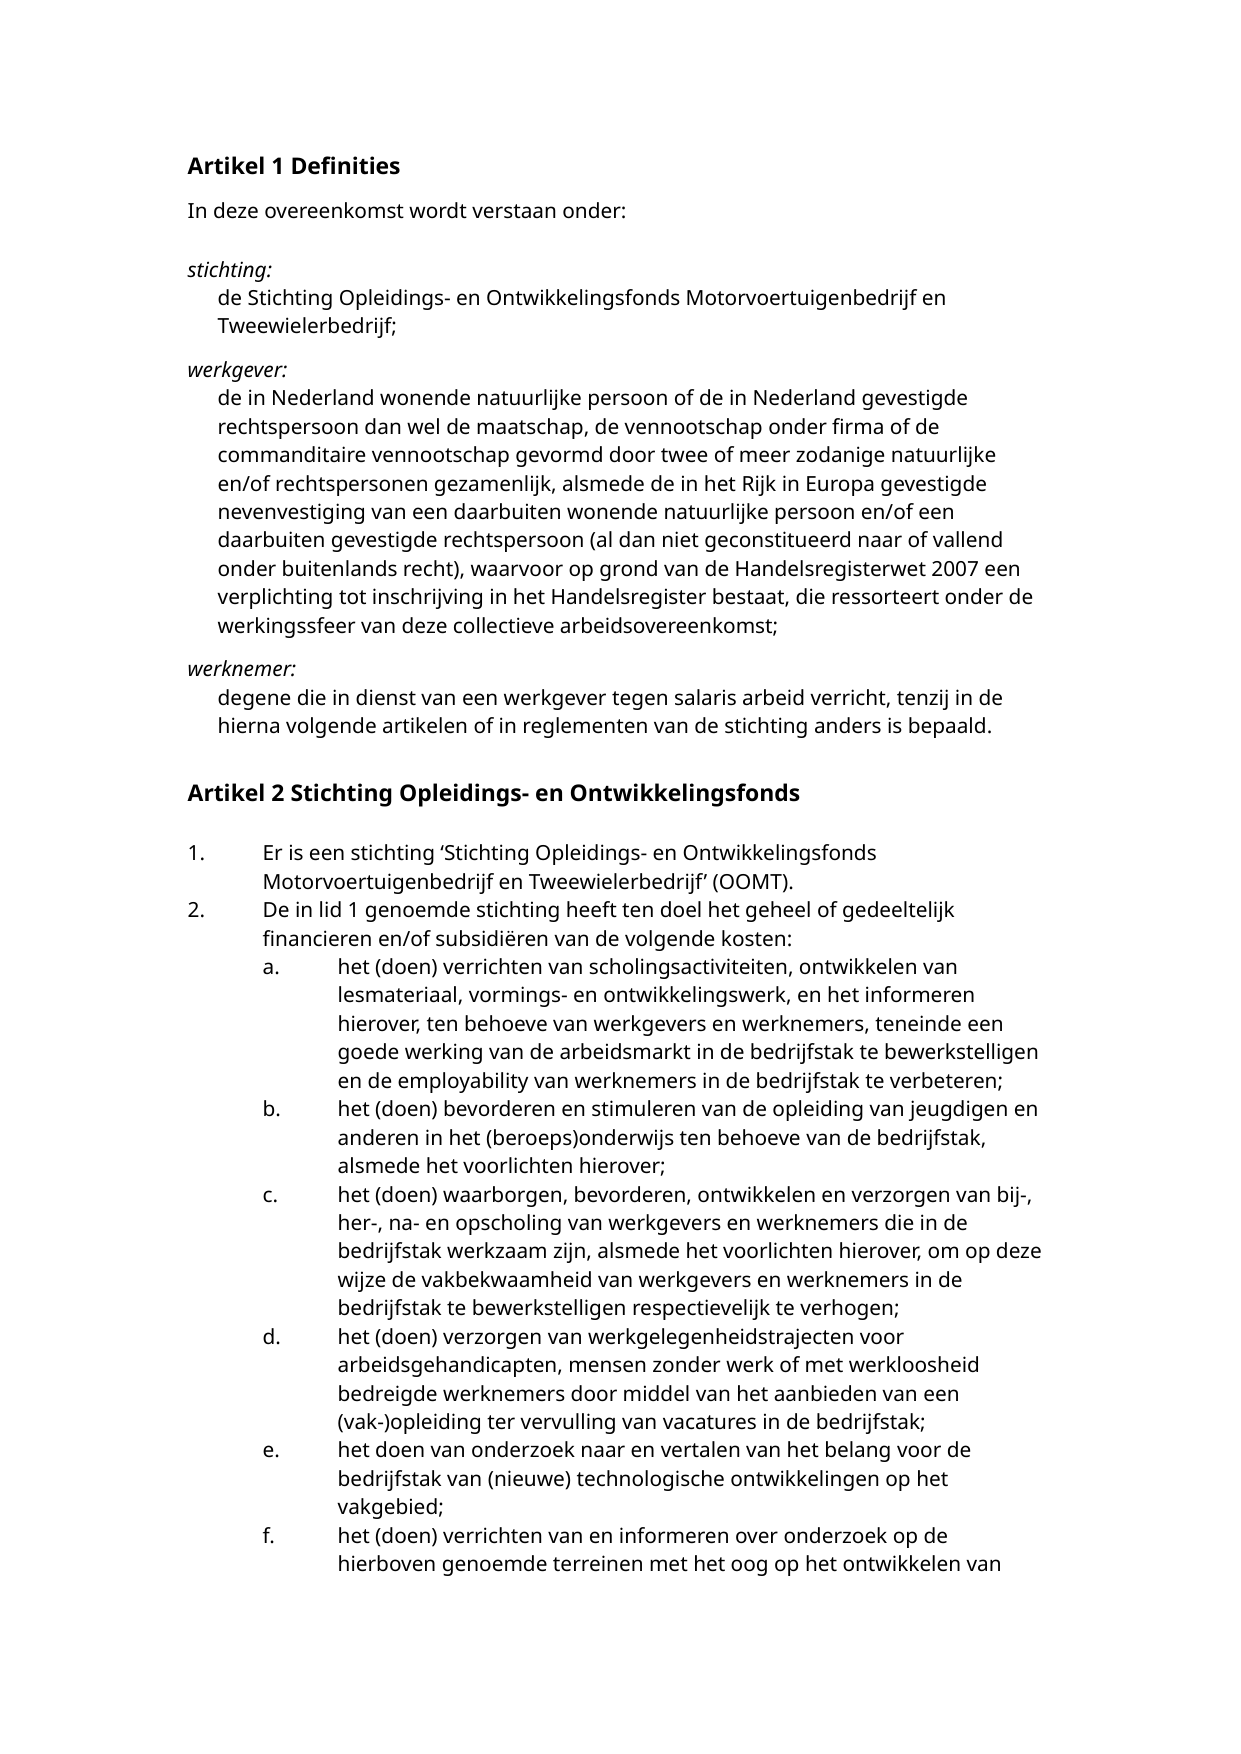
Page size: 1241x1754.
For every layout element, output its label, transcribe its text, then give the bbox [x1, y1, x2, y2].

text stichting: [187, 255, 1053, 283]
list het (doen) verzorgen van werkgelegenheidstrajecten voor arbeidsgehandicapten, mensen zonder werk of met werkloosheid bedreigde werknemers door middel van het aanbieden van een (vak-)opleiding ter vervulling van vacatures in de bedrijfstak; [262, 1322, 1053, 1436]
list het (doen) bevorderen en stimuleren van de opleiding van jeugdigen en anderen in het (beroeps)onderwijs ten behoeve van de bedrijfstak, alsmede het voorlichten hierover; [262, 1094, 1053, 1180]
list het (doen) verrichten van en informeren over onderzoek op de hierboven genoemde terreinen met het oog op het ontwikkelen van [262, 1521, 1053, 1578]
list het (doen) verrichten van scholingsactiviteiten, ontwikkelen van lesmateriaal, vormings- en ontwikkelingswerk, en het informeren hierover, ten behoeve van werkgevers en werknemers, teneinde een goede werking van de arbeidsmarkt in de bedrijfstak te bewerkstelligen en de employability van werknemers in de bedrijfstak te verbeteren; [262, 952, 1053, 1094]
list De in lid 1 genoemde stichting heeft ten doel het geheel of gedeeltelijk financieren en/of subsidiëren van de volgende kosten: [187, 895, 1053, 952]
list het (doen) waarborgen, bevorderen, ontwikkelen en verzorgen van bij-, her-, na- en opscholing van werkgevers en werknemers die in de bedrijfstak werkzaam zijn, alsmede het voorlichten hierover, om op deze wijze de vakbekwaamheid van werkgevers en werknemers in de bedrijfstak te bewerkstelligen respectievelijk te verhogen; [262, 1180, 1053, 1322]
text In deze overeenkomst wordt verstaan onder: [187, 196, 1053, 225]
text werkgever: [187, 355, 1053, 383]
text de in Nederland wonende natuurlijke persoon of de in Nederland gevestigde rechtspersoon dan wel de maatschap, de vennootschap onder firma of de commanditaire vennootschap gevormd door twee of meer zodanige natuurlijke en/of rechtspersonen gezamenlijk, alsmede de in het Rijk in Europa gevestigde nevenvestiging van een daarbuiten wonende natuurlijke persoon en/of een daarbuiten gevestigde rechtspersoon (al dan niet geconstitueerd naar of vallend onder buitenlands recht), waarvoor op grond van de Handelsregisterwet 2007 een verplichting tot inschrijving in het Handelsregister bestaat, die ressorteert onder de werkingssfeer van deze collectieve arbeidsovereenkomst; [217, 383, 1053, 639]
subtitle Artikel 2 Stichting Opleidings- en Ontwikkelingsfonds [187, 777, 1053, 808]
text de Stichting Opleidings- en Ontwikkelingsfonds Motorvoertuigenbedrijf en Tweewielerbedrijf; [217, 283, 1053, 340]
subtitle Artikel 1 Definities [187, 150, 1053, 181]
text degene die in dienst van een werkgever tegen salaris arbeid verricht, tenzij in de hierna volgende artikelen of in reglementen van de stichting anders is bepaald. [217, 683, 1053, 740]
text werknemer: [187, 654, 1053, 683]
list het doen van onderzoek naar en vertalen van het belang voor de bedrijfstak van (nieuwe) technologische ontwikkelingen op het vakgebied; [262, 1436, 1053, 1521]
list Er is een stichting ‘Stichting Opleidings- en Ontwikkelingsfonds Motorvoertuigenbedrijf en Tweewielerbedrijf’ (OOMT). [187, 838, 1053, 895]
